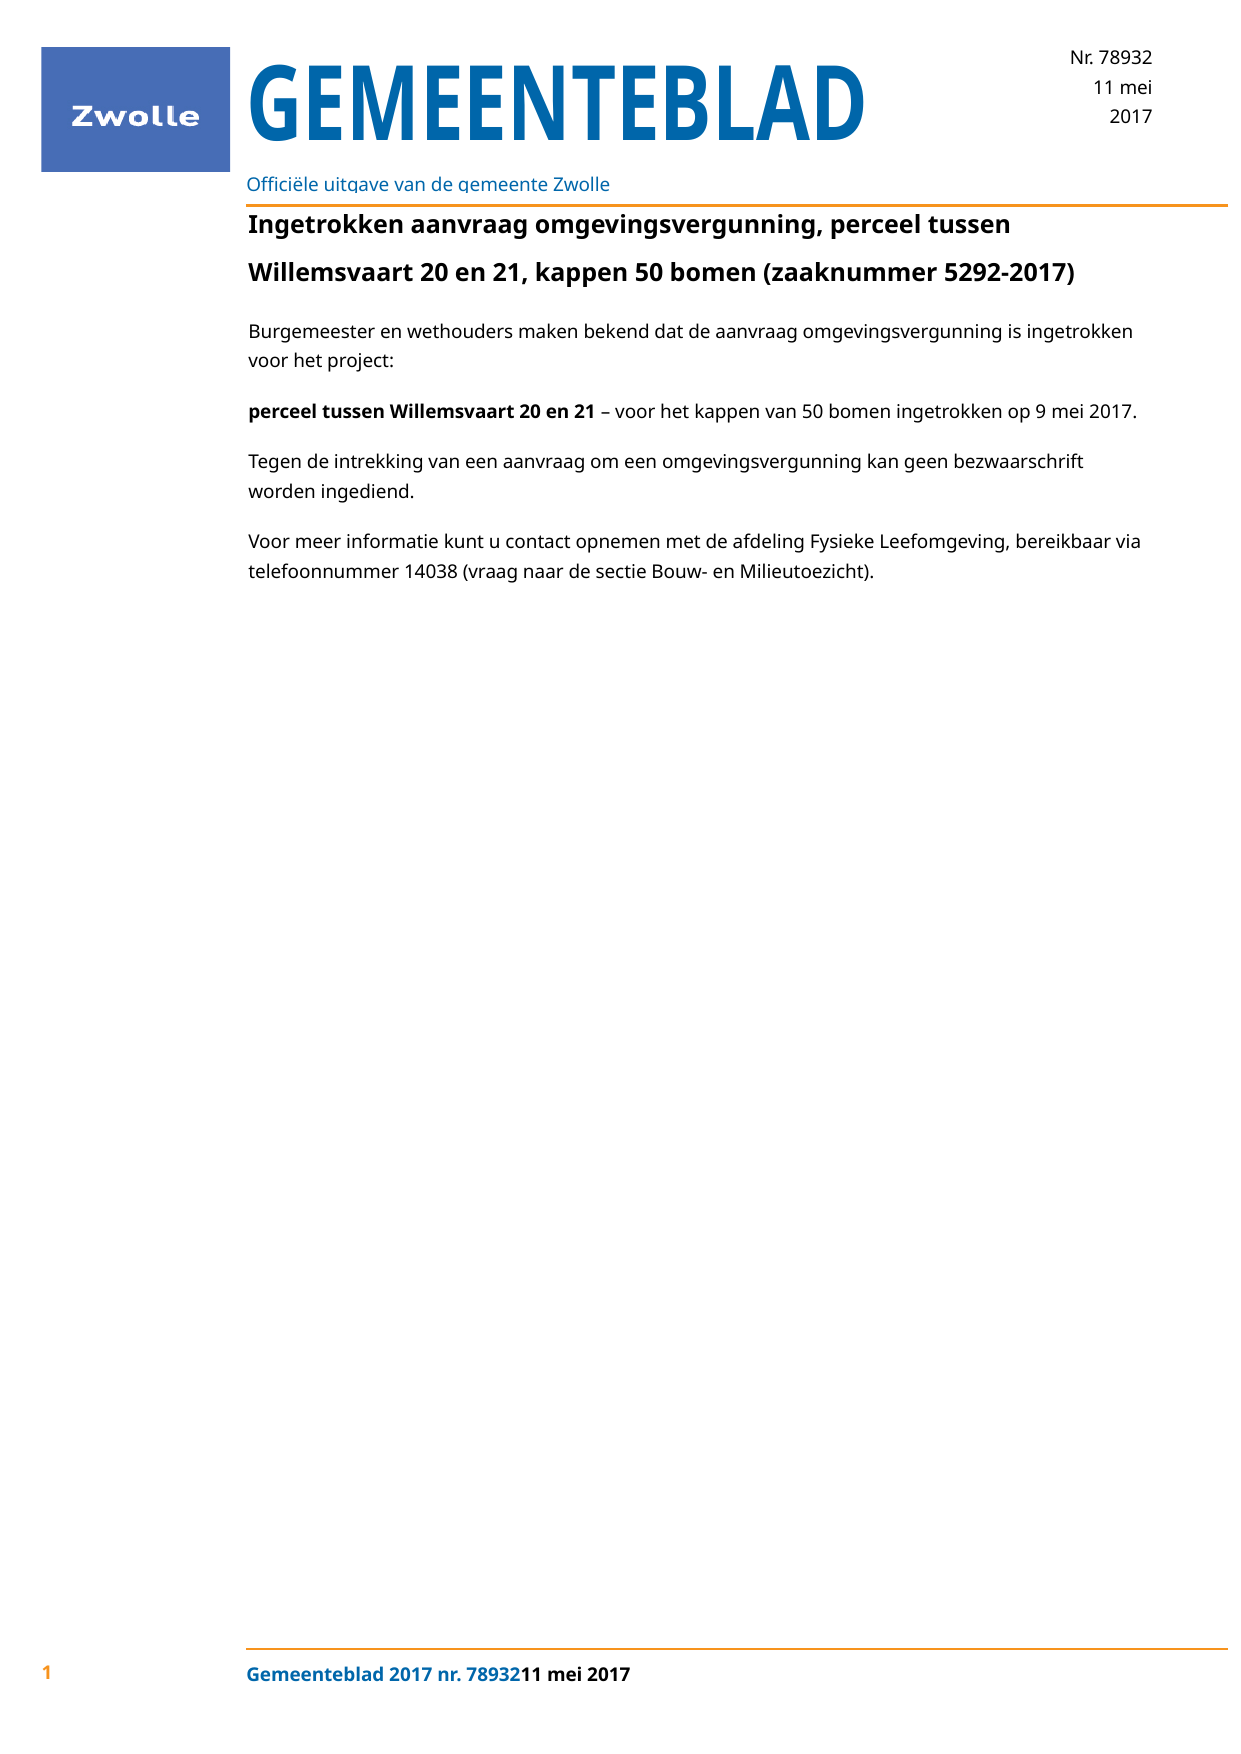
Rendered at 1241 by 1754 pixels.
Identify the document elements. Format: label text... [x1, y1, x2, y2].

text Tegen de intrekking van een aanvraag om een omgevingsvergunning kan geen bezwaarschrift worden ingediend. [248, 448, 1152, 504]
text Voor meer informatie kunt u contact opnemen met de afdeling Fysieke Leefomgeving, bereikbaar via telefoonnummer 14038 (vraag naar de sectie Bouw- en Milieutoezicht). [248, 528, 1152, 584]
text perceel tussen Willemsvaart 20 en 21 – voor het kappen van 50 bomen ingetrokken op 9 mei 2017. [248, 398, 1152, 424]
text Ingetrokken aanvraag omgevingsvergunning, perceel tussen Willemsvaart 20 en 21, kappen 50 bomen (zaaknummer 5292-2017) [248, 207, 1152, 288]
picture [41, 47, 231, 172]
text Burgemeester en wethouders maken bekend dat de aanvraag omgevingsvergunning is ingetrokken voor het project: [248, 318, 1152, 373]
